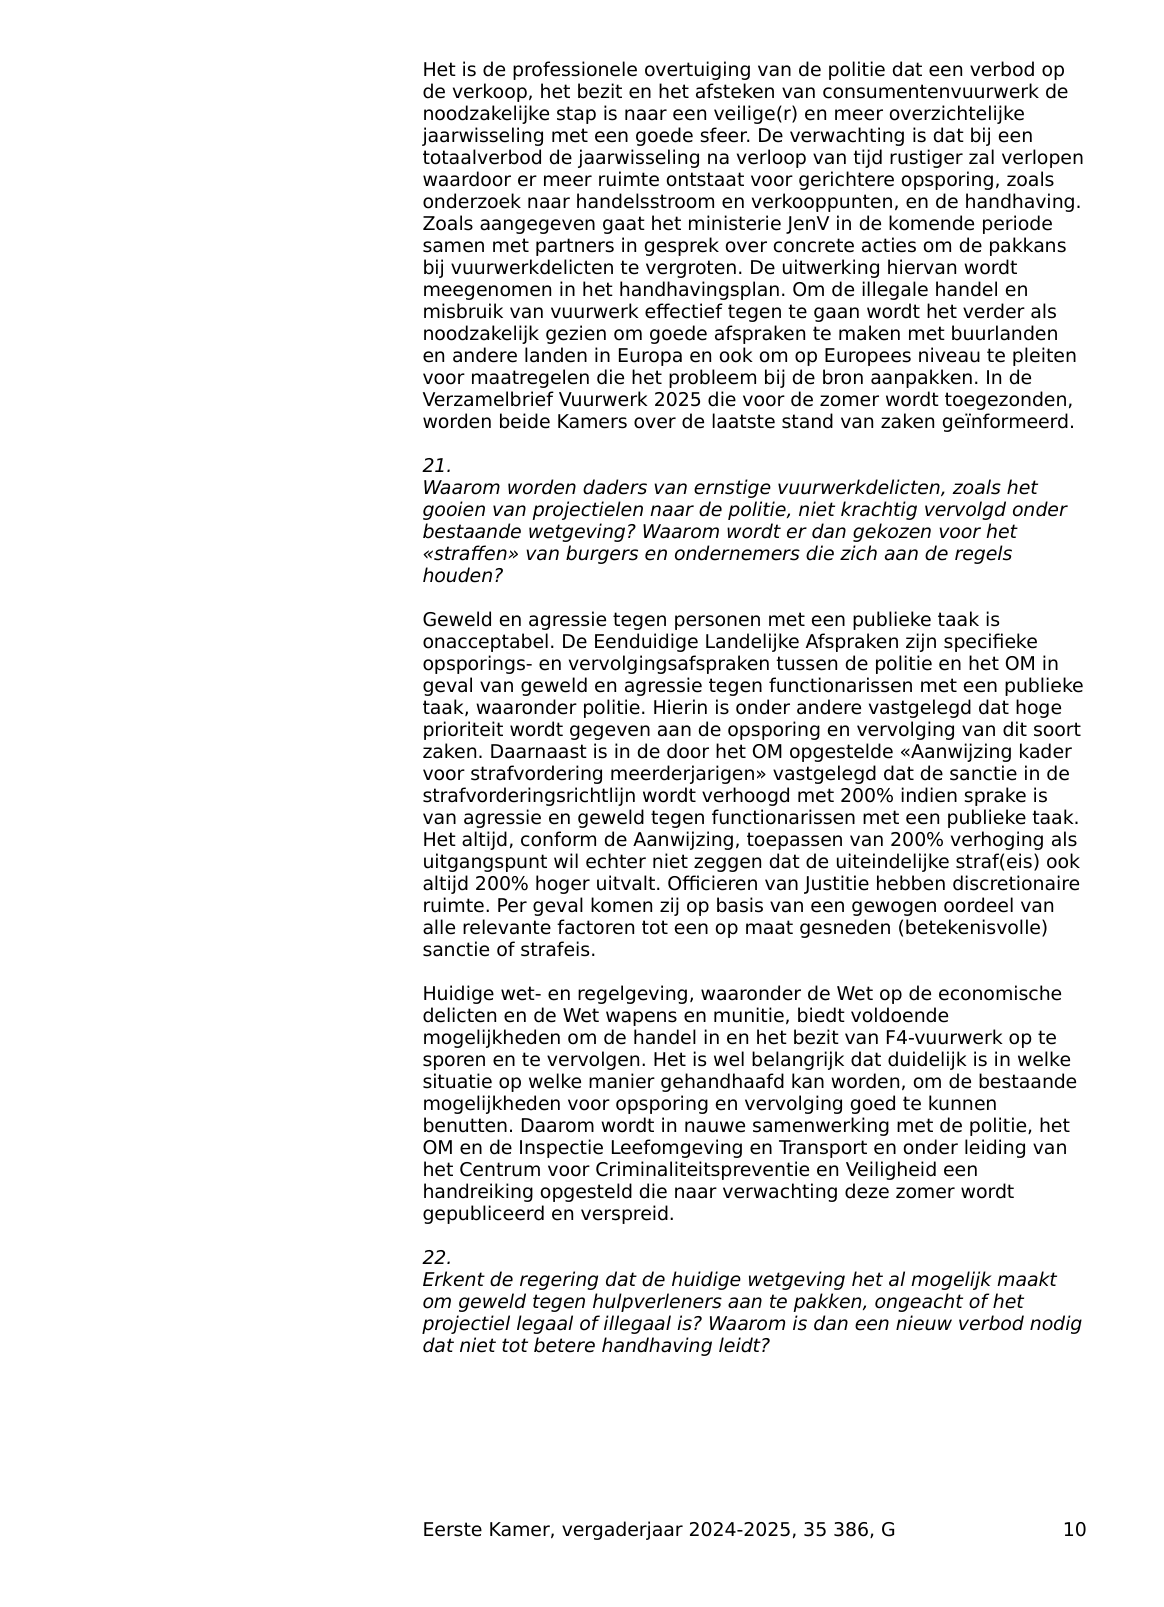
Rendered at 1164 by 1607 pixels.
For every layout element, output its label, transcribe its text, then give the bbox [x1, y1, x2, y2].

text Het is de professionele overtuiging van de politie dat een verbod op de verkoop, het bezit en het afsteken van consumentenvuurwerk de noodzakelijke stap is naar een veilige(r) en meer overzichtelijke jaarwisseling met een goede sfeer. De verwachting is dat bij een totaalverbod de jaarwisseling na verloop van tijd rustiger zal verlopen waardoor er meer ruimte ontstaat voor gerichtere opsporing, zoals onderzoek naar handelsstroom en verkooppunten, en de handhaving. Zoals aangegeven gaat het ministerie JenV in de komende periode samen met partners in gesprek over concrete acties om de pakkans bij vuurwerkdelicten te vergroten. De uitwerking hiervan wordt meegenomen in het handhavingsplan. Om de illegale handel en misbruik van vuurwerk effectief tegen te gaan wordt het verder als noodzakelijk gezien om goede afspraken te maken met buurlanden en andere landen in Europa en ook om op Europees niveau te pleiten voor maatregelen die het probleem bij de bron aanpakken. In de Verzamelbrief Vuurwerk 2025 die voor de zomer wordt toegezonden, worden beide Kamers over de laatste stand van zaken geïnformeerd. [422, 59, 1087, 433]
text 21. [422, 455, 1087, 477]
text Huidige wet- en regelgeving, waaronder de Wet op de economische delicten en de Wet wapens en munitie, biedt voldoende mogelijkheden om de handel in en het bezit van F4-vuurwerk op te sporen en te vervolgen. Het is wel belangrijk dat duidelijk is in welke situatie op welke manier gehandhaafd kan worden, om de bestaande mogelijkheden voor opsporing en vervolging goed te kunnen benutten. Daarom wordt in nauwe samenwerking met de politie, het OM en de Inspectie Leefomgeving en Transport en onder leiding van het Centrum voor Criminaliteitspreventie en Veiligheid een handreiking opgesteld die naar verwachting deze zomer wordt gepubliceerd en verspreid. [422, 983, 1087, 1224]
text Geweld en agressie tegen personen met een publieke taak is onacceptabel. De Eenduidige Landelijke Afspraken zijn specifieke opsporings- en vervolgingsafspraken tussen de politie en het OM in geval van geweld en agressie tegen functionarissen met een publieke taak, waaronder politie. Hierin is onder andere vastgelegd dat hoge prioriteit wordt gegeven aan de opsporing en vervolging van dit soort zaken. Daarnaast is in de door het OM opgestelde «Aanwijzing kader voor strafvordering meerderjarigen» vastgelegd dat de sanctie in de strafvorderingsrichtlijn wordt verhoogd met 200% indien sprake is van agressie en geweld tegen functionarissen met een publieke taak. Het altijd, conform de Aanwijzing, toepassen van 200% verhoging als uitgangspunt wil echter niet zeggen dat de uiteindelijke straf(eis) ook altijd 200% hoger uitvalt. Officieren van Justitie hebben discretionaire ruimte. Per geval komen zij op basis van een gewogen oordeel van alle relevante factoren tot een op maat gesneden (betekenisvolle) sanctie of strafeis. [422, 609, 1087, 961]
text Waarom worden daders van ernstige vuurwerkdelicten, zoals het gooien van projectielen naar de politie, niet krachtig vervolgd onder bestaande wetgeving? Waarom wordt er dan gekozen voor het «straffen» van burgers en ondernemers die zich aan de regels houden? [422, 477, 1087, 587]
text Erkent de regering dat de huidige wetgeving het al mogelijk maakt om geweld tegen hulpverleners aan te pakken, ongeacht of het projectiel legaal of illegaal is? Waarom is dan een nieuw verbod nodig dat niet tot betere handhaving leidt? [422, 1269, 1087, 1357]
text 22. [422, 1247, 1087, 1269]
